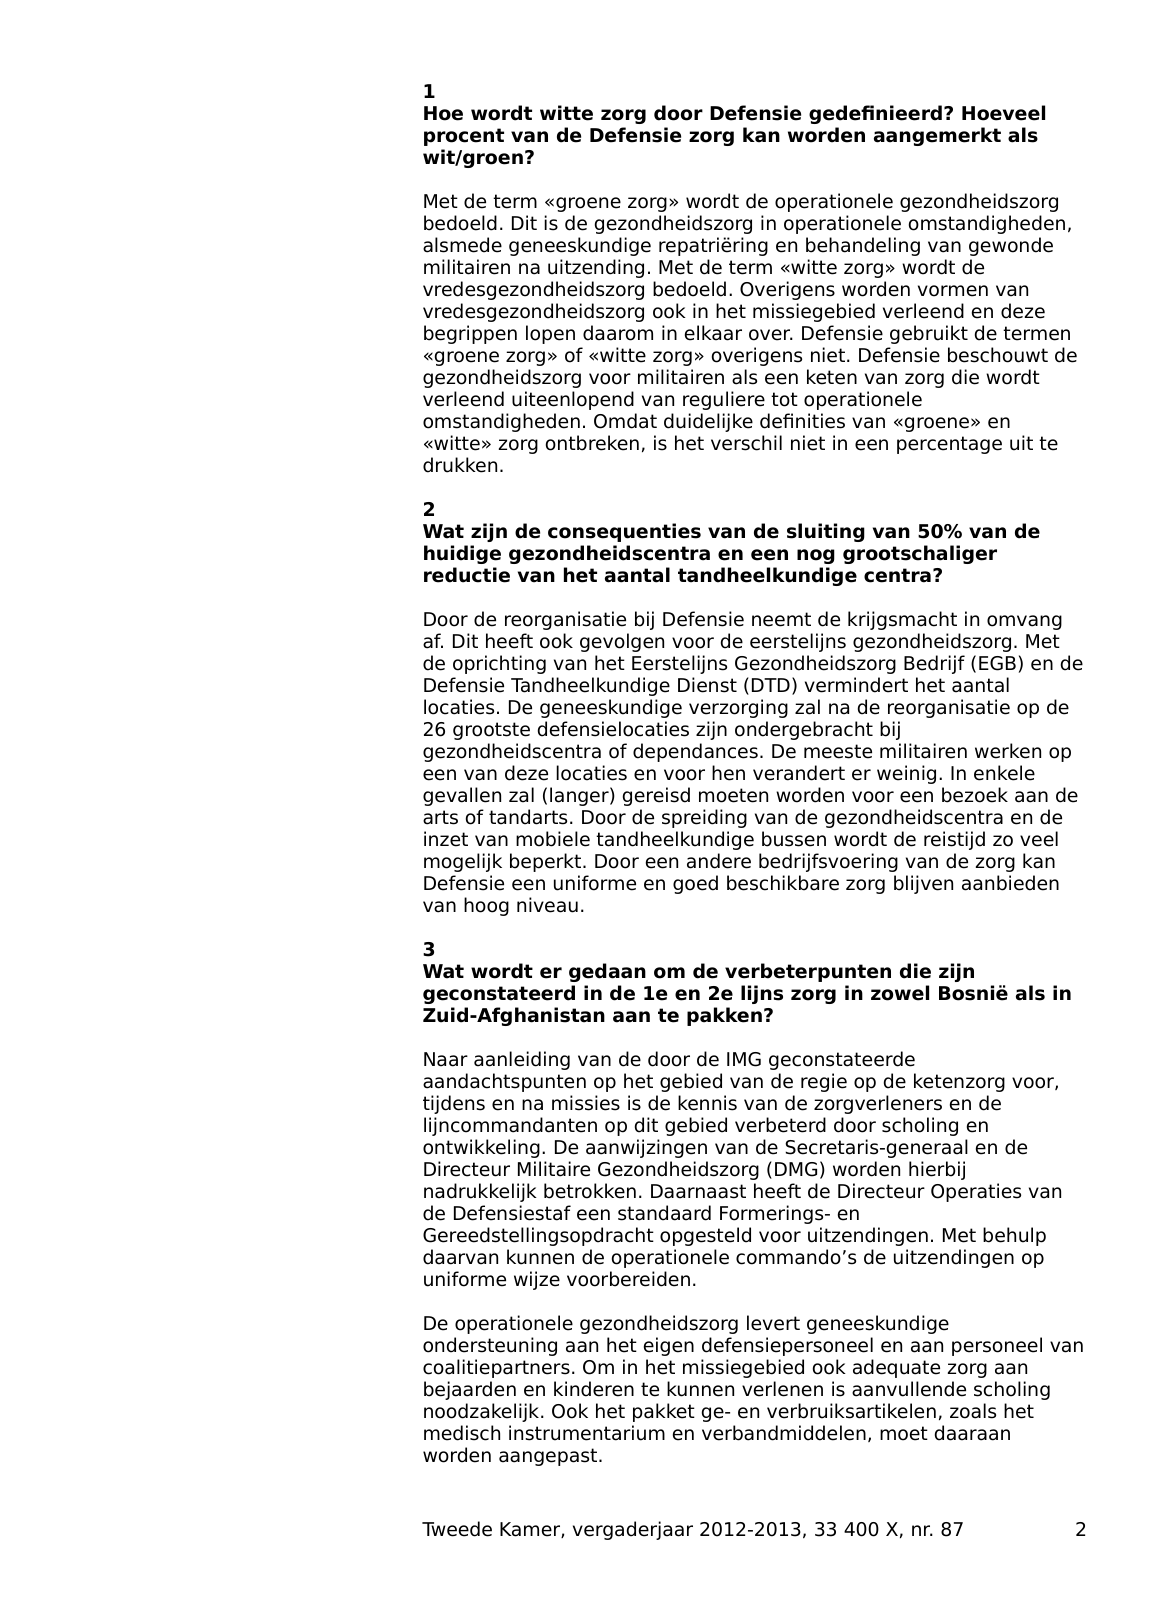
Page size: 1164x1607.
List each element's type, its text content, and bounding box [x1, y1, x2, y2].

text Hoe wordt witte zorg door Defensie gedefinieerd? Hoeveel procent van de Defensie zorg kan worden aangemerkt als wit/groen? [422, 103, 1087, 169]
text Door de reorganisatie bij Defensie neemt de krijgsmacht in omvang af. Dit heeft ook gevolgen voor de eerstelijns gezondheidszorg. Met de oprichting van het Eerstelijns Gezondheidszorg Bedrijf (EGB) en de Defensie Tandheelkundige Dienst (DTD) vermindert het aantal locaties. De geneeskundige verzorging zal na de reorganisatie op de 26 grootste defensielocaties zijn ondergebracht bij gezondheidscentra of dependances. De meeste militairen werken op een van deze locaties en voor hen verandert er weinig. In enkele gevallen zal (langer) gereisd moeten worden voor een bezoek aan de arts of tandarts. Door de spreiding van de gezondheidscentra en de inzet van mobiele tandheelkundige bussen wordt de reistijd zo veel mogelijk beperkt. Door een andere bedrijfsvoering van de zorg kan Defensie een uniforme en goed beschikbare zorg blijven aanbieden van hoog niveau. [422, 609, 1087, 917]
text Met de term «groene zorg» wordt de operationele gezondheidszorg bedoeld. Dit is de gezondheidszorg in operationele omstandigheden, alsmede geneeskundige repatriëring en behandeling van gewonde militairen na uitzending. Met de term «witte zorg» wordt de vredesgezondheidszorg bedoeld. Overigens worden vormen van vredesgezondheidszorg ook in het missiegebied verleend en deze begrippen lopen daarom in elkaar over. Defensie gebruikt de termen «groene zorg» of «witte zorg» overigens niet. Defensie beschouwt de gezondheidszorg voor militairen als een keten van zorg die wordt verleend uiteenlopend van reguliere tot operationele omstandigheden. Omdat duidelijke definities van «groene» en «witte» zorg ontbreken, is het verschil niet in een percentage uit te drukken. [422, 191, 1087, 477]
text 3 [422, 939, 1087, 961]
text 1 [422, 81, 1087, 103]
text Wat zijn de consequenties van de sluiting van 50% van de huidige gezondheidscentra en een nog grootschaliger reductie van het aantal tandheelkundige centra? [422, 521, 1087, 587]
text Wat wordt er gedaan om de verbeterpunten die zijn geconstateerd in de 1e en 2e lijns zorg in zowel Bosnië als in Zuid-Afghanistan aan te pakken? [422, 961, 1087, 1027]
text 2 [422, 499, 1087, 521]
text De operationele gezondheidszorg levert geneeskundige ondersteuning aan het eigen defensiepersoneel en aan personeel van coalitiepartners. Om in het missiegebied ook adequate zorg aan bejaarden en kinderen te kunnen verlenen is aanvullende scholing noodzakelijk. Ook het pakket ge- en verbruiksartikelen, zoals het medisch instrumentarium en verbandmiddelen, moet daaraan worden aangepast. [422, 1313, 1087, 1467]
text Naar aanleiding van de door de IMG geconstateerde aandachtspunten op het gebied van de regie op de ketenzorg voor, tijdens en na missies is de kennis van de zorgverleners en de lijncommandanten op dit gebied verbeterd door scholing en ontwikkeling. De aanwijzingen van de Secretaris-generaal en de Directeur Militaire Gezondheidszorg (DMG) worden hierbij nadrukkelijk betrokken. Daarnaast heeft de Directeur Operaties van de Defensiestaf een standaard Formerings- en Gereedstellingsopdracht opgesteld voor uitzendingen. Met behulp daarvan kunnen de operationele commando’s de uitzendingen op uniforme wijze voorbereiden. [422, 1049, 1087, 1291]
